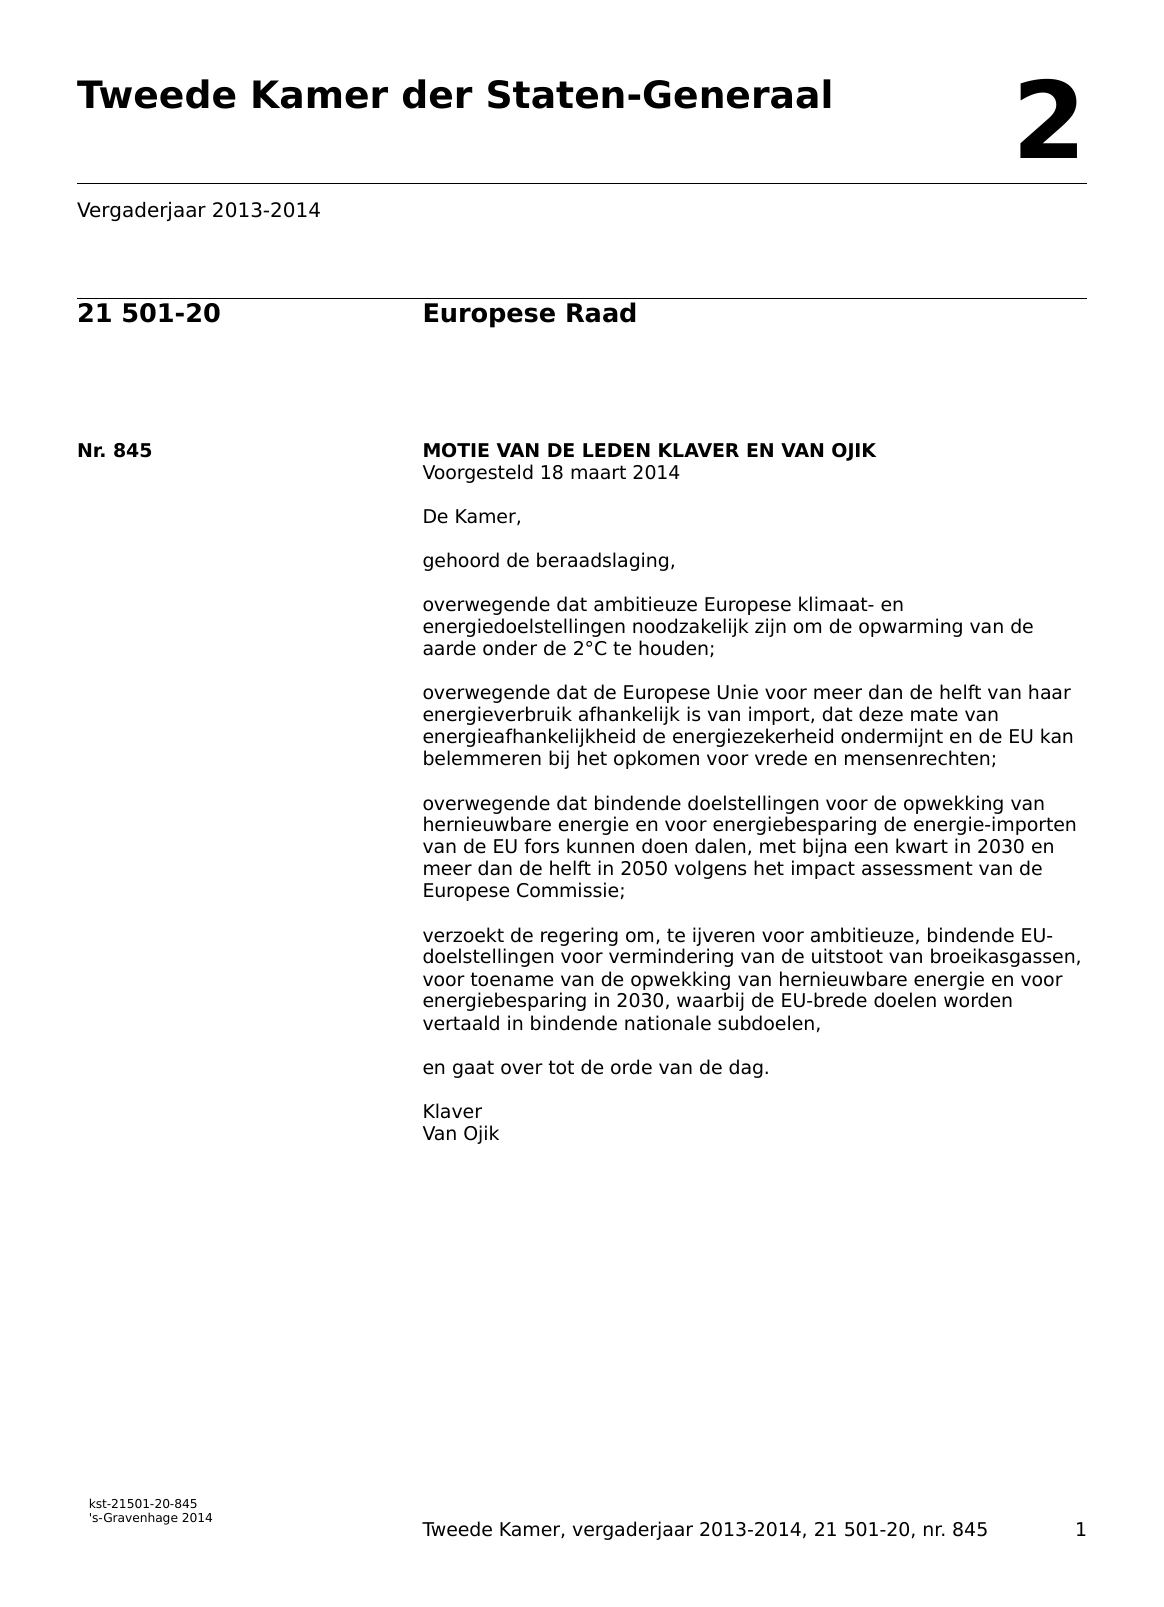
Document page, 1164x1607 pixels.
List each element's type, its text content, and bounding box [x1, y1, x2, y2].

text Klaver [422, 1101, 1087, 1123]
text Van Ojik [422, 1123, 1087, 1145]
text overwegende dat ambitieuze Europese klimaat- en energiedoelstellingen noodzakelijk zijn om de opwarming van de aarde onder de 2°C te houden; [422, 594, 1087, 660]
subtitle 21 501-20 Europese Raad [77, 299, 1087, 329]
text kst-21501-20-845 [88, 1497, 323, 1511]
text overwegende dat bindende doelstellingen voor de opwekking van hernieuwbare energie en voor energiebesparing de energie-importen van de EU fors kunnen doen dalen, met bijna een kwart in 2030 en meer dan de helft in 2050 volgens het impact assessment van de Europese Commissie; [422, 792, 1087, 902]
text verzoekt de regering om, te ijveren voor ambitieuze, bindende EU-doelstellingen voor vermindering van de uitstoot van broeikasgassen, voor toename van de opwekking van hernieuwbare energie en voor energiebesparing in 2030, waarbij de EU-brede doelen worden vertaald in bindende nationale subdoelen, [422, 924, 1087, 1034]
table_cell Vergaderjaar 2013-2014 [77, 184, 1087, 298]
text De Kamer, [422, 506, 1087, 528]
text Voorgesteld 18 maart 2014 [422, 462, 1087, 484]
table_header Tweede Kamer der Staten-Generaal [77, 59, 886, 183]
text gehoord de beraadslaging, [422, 550, 1087, 572]
text en gaat over tot de orde van de dag. [422, 1057, 1087, 1078]
text 's-Gravenhage 2014 [88, 1511, 323, 1525]
table_header 2 [886, 59, 1087, 183]
text overwegende dat de Europese Unie voor meer dan de helft van haar energieverbruik afhankelijk is van import, dat deze mate van energieafhankelijkheid de energiezekerheid ondermijnt en de EU kan belemmeren bij het opkomen voor vrede en mensenrechten; [422, 682, 1087, 770]
subtitle Nr. 845 MOTIE VAN DE LEDEN KLAVER EN VAN OJIK [77, 440, 1087, 462]
